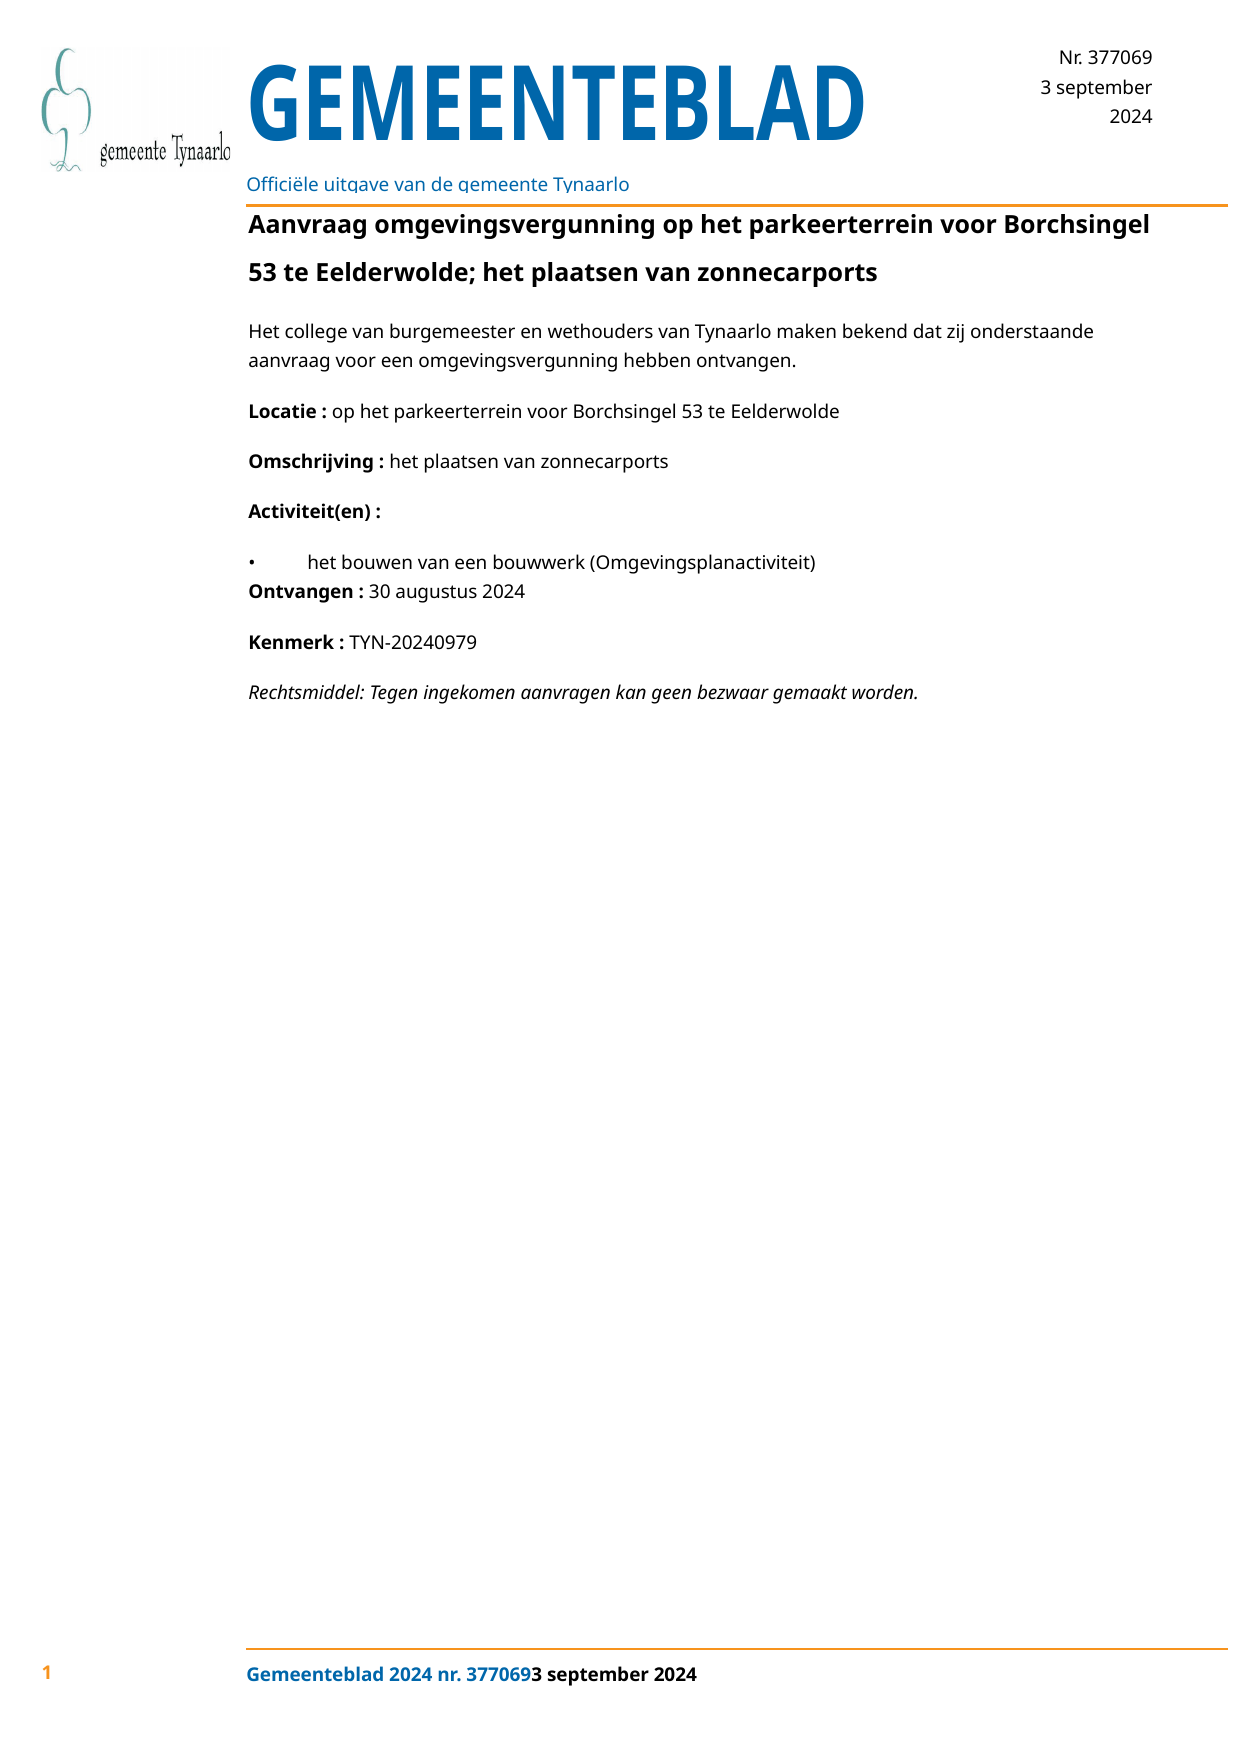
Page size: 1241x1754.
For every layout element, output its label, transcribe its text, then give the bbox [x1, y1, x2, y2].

text Omschrijving : het plaatsen van zonnecarports [248, 448, 1152, 474]
text Kenmerk : TYN-20240979 [248, 629, 1152, 655]
text Locatie : op het parkeerterrein voor Borchsingel 53 te Eelderwolde [248, 398, 1152, 424]
text Rechtsmiddel: Tegen ingekomen aanvragen kan geen bezwaar gemaakt worden. [248, 679, 1152, 705]
text Het college van burgemeester en wethouders van Tynaarlo maken bekend dat zij onderstaande aanvraag voor een omgevingsvergunning hebben ontvangen. [248, 318, 1152, 373]
text Activiteit(en) : [248, 499, 1152, 524]
list het bouwen van een bouwwerk (Omgevingsplanactiviteit) [248, 549, 1152, 575]
picture [41, 47, 231, 172]
text Aanvraag omgevingsvergunning op het parkeerterrein voor Borchsingel 53 te Eelderwolde; het plaatsen van zonnecarports [248, 207, 1152, 288]
text Ontvangen : 30 augustus 2024 [248, 579, 1152, 604]
